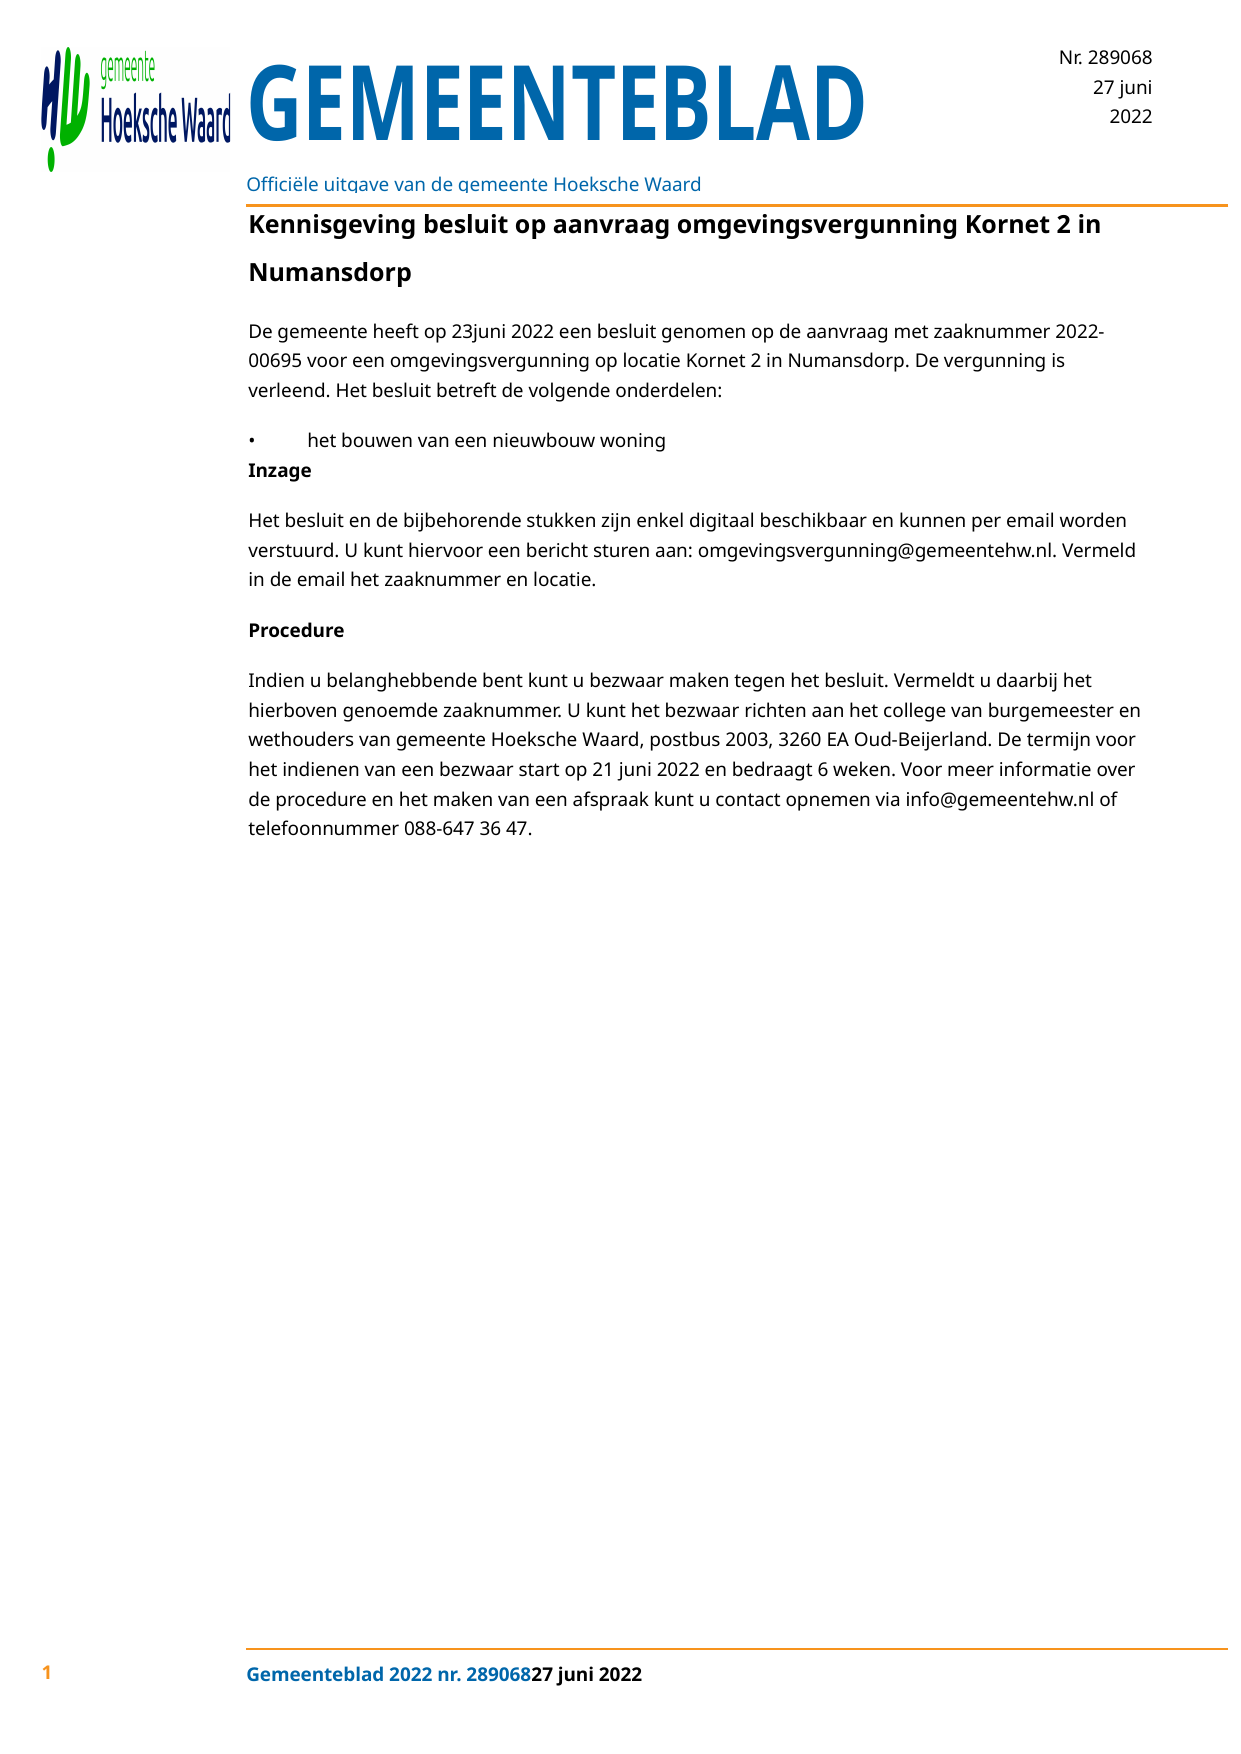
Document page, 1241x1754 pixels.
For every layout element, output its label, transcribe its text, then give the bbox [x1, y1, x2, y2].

text Indien u belanghebbende bent kunt u bezwaar maken tegen het besluit. Vermeldt u daarbij het hierboven genoemde zaaknummer. U kunt het bezwaar richten aan het college van burgemeester en wethouders van gemeente Hoeksche Waard, postbus 2003, 3260 EA Oud-Beijerland. De termijn voor het indienen van een bezwaar start op 21 juni 2022 en bedraagt 6 weken. Voor meer informatie over de procedure en het maken van een afspraak kunt u contact opnemen via info@gemeentehw.nl of telefoonnummer 088-647 36 47. [248, 667, 1152, 841]
text Inzage [248, 457, 1152, 483]
picture [41, 47, 231, 172]
text Kennisgeving besluit op aanvraag omgevingsvergunning Kornet 2 in Numansdorp [248, 207, 1152, 288]
text Procedure [248, 617, 1152, 643]
list het bouwen van een nieuwbouw woning [248, 427, 1152, 453]
text Het besluit en de bijbehorende stukken zijn enkel digitaal beschikbaar en kunnen per email worden verstuurd. U kunt hiervoor een bericht sturen aan: omgevingsvergunning@gemeentehw.nl. Vermeld in de email het zaaknummer en locatie. [248, 507, 1152, 592]
text De gemeente heeft op 23juni 2022 een besluit genomen op de aanvraag met zaaknummer 2022-00695 voor een omgevingsvergunning op locatie Kornet 2 in Numansdorp. De vergunning is verleend. Het besluit betreft de volgende onderdelen: [248, 318, 1152, 403]
